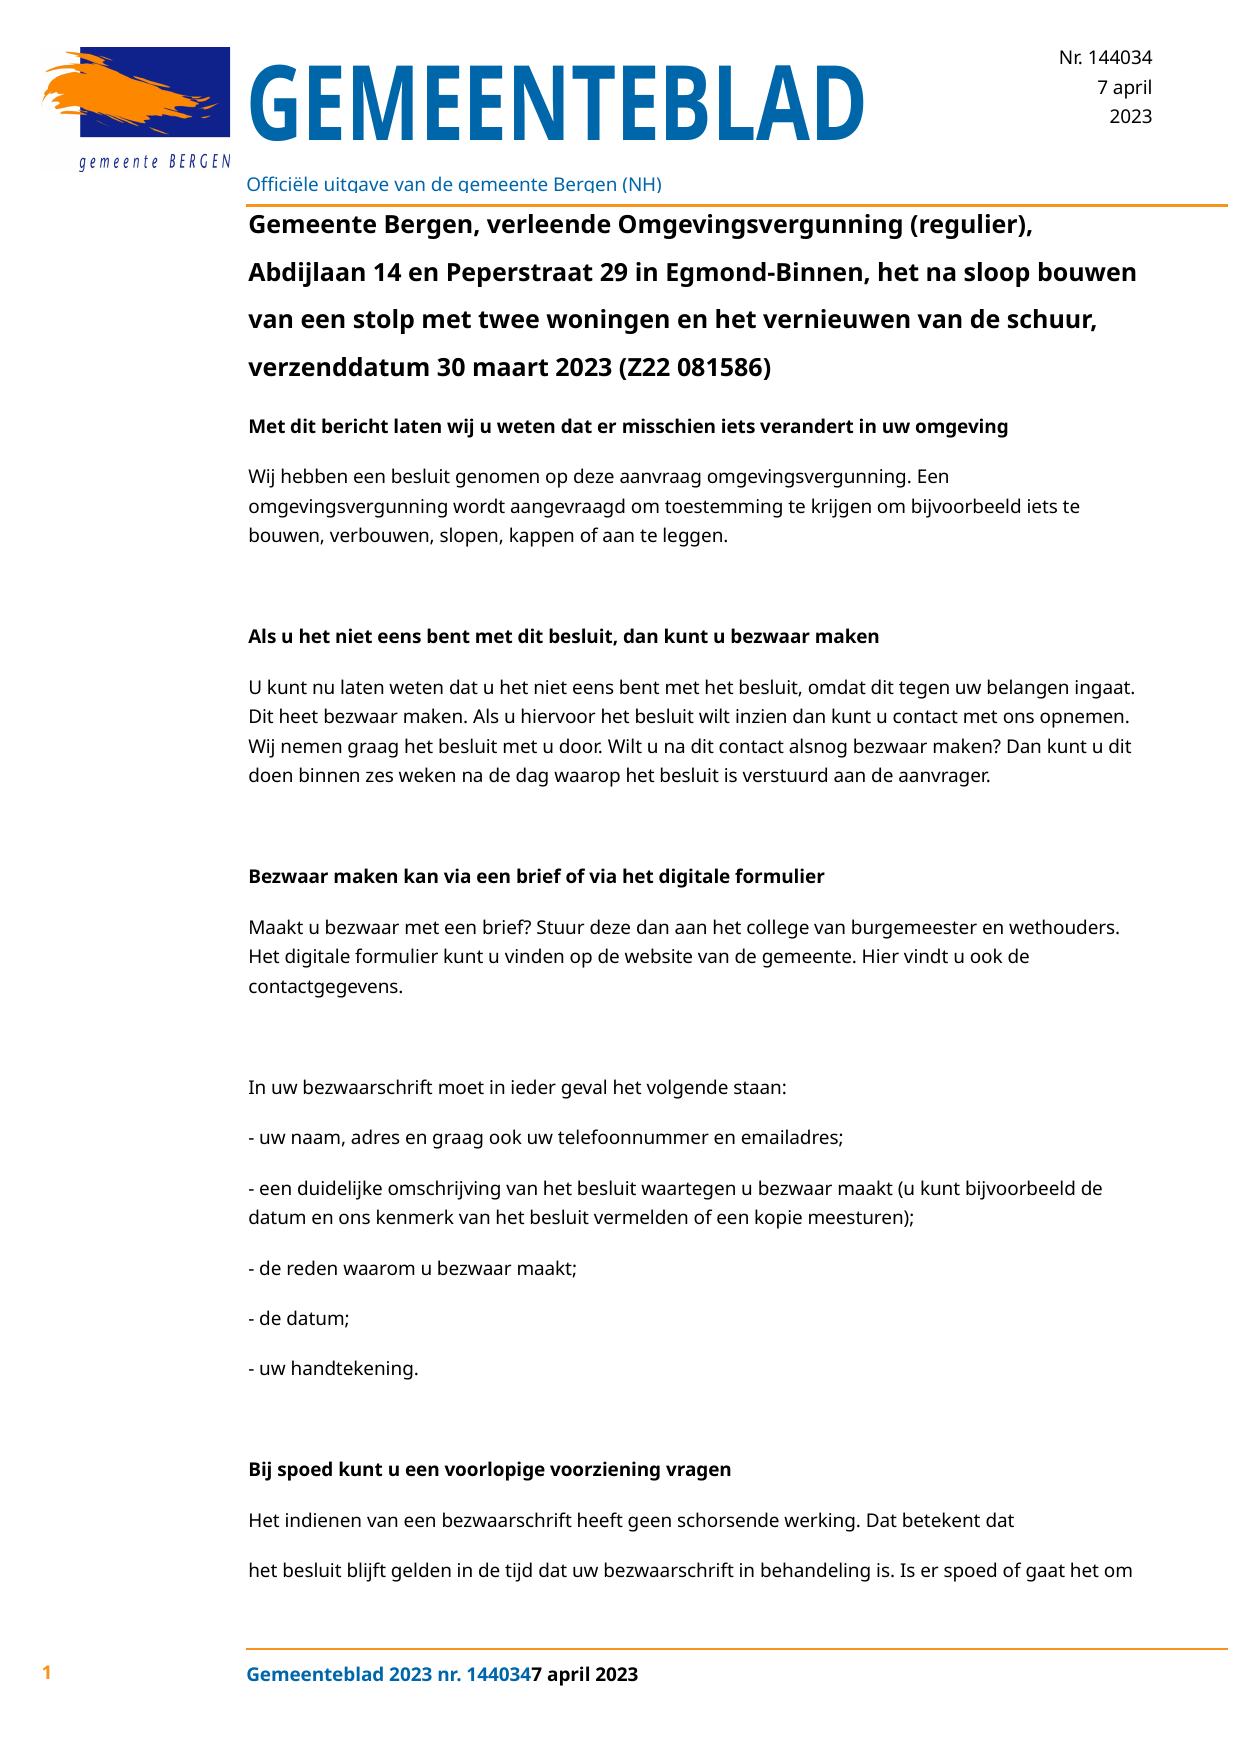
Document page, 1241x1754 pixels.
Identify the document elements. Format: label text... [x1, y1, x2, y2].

text Maakt u bezwaar met een brief? Stuur deze dan aan het college van burgemeester en wethouders. Het digitale formulier kunt u vinden op de website van de gemeente. Hier vindt u ook de contactgegevens. [248, 914, 1152, 999]
text Bij spoed kunt u een voorlopige voorziening vragen [248, 1456, 1152, 1482]
picture [41, 47, 231, 172]
text U kunt nu laten weten dat u het niet eens bent met het besluit, omdat dit tegen uw belangen ingaat. Dit heet bezwaar maken. Als u hiervoor het besluit wilt inzien dan kunt u contact met ons opnemen. Wij nemen graag het besluit met u door. Wilt u na dit contact alsnog bezwaar maken? Dan kunt u dit doen binnen zes weken na de dag waarop het besluit is verstuurd aan de aanvrager. [248, 674, 1152, 788]
text - uw handtekening. [248, 1356, 1152, 1381]
text Het indienen van een bezwaarschrift heeft geen schorsende werking. Dat betekent dat [248, 1507, 1152, 1533]
text het besluit blijft gelden in de tijd dat uw bezwaarschrift in behandeling is. Is er spoed of gaat het om [248, 1557, 1152, 1583]
text - de datum; [248, 1305, 1152, 1331]
text - uw naam, adres en graag ook uw telefoonnummer en emailadres; [248, 1124, 1152, 1150]
text - een duidelijke omschrijving van het besluit waartegen u bezwaar maakt (u kunt bijvoorbeeld de datum en ons kenmerk van het besluit vermelden of een kopie meesturen); [248, 1175, 1152, 1230]
text - de reden waarom u bezwaar maakt; [248, 1255, 1152, 1281]
text Met dit bericht laten wij u weten dat er misschien iets verandert in uw omgeving [248, 413, 1152, 439]
text Bezwaar maken kan via een brief of via het digitale formulier [248, 863, 1152, 889]
text In uw bezwaarschrift moet in ieder geval het volgende staan: [248, 1074, 1152, 1100]
text Gemeente Bergen, verleende Omgevingsvergunning (regulier), Abdijlaan 14 en Peperstraat 29 in Egmond-Binnen, het na sloop bouwen van een stolp met twee woningen en het vernieuwen van de schuur, verzenddatum 30 maart 2023 (Z22 081586) [248, 207, 1152, 384]
text Als u het niet eens bent met dit besluit, dan kunt u bezwaar maken [248, 623, 1152, 649]
text Wij hebben een besluit genomen op deze aanvraag omgevingsvergunning. Een omgevingsvergunning wordt aangevraagd om toestemming te krijgen om bijvoorbeeld iets te bouwen, verbouwen, slopen, kappen of aan te leggen. [248, 463, 1152, 548]
